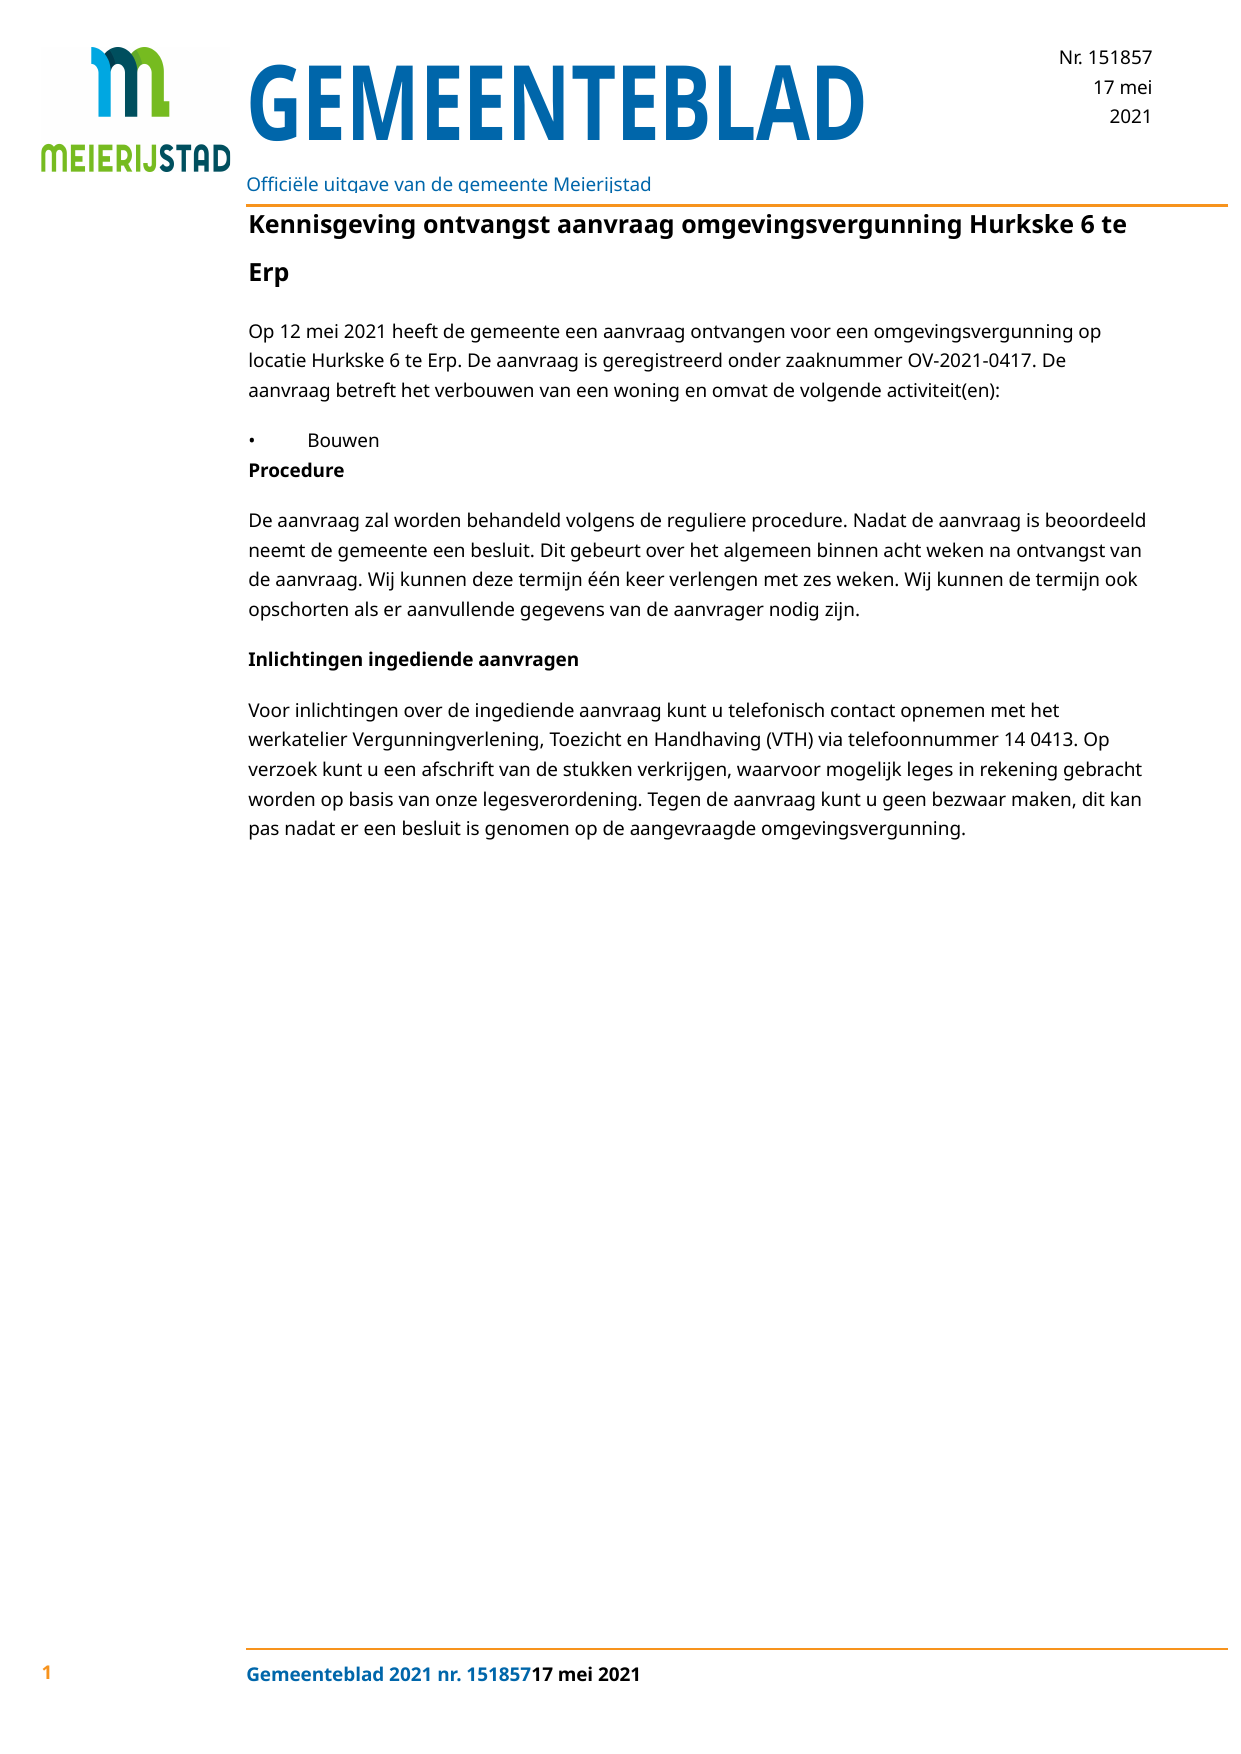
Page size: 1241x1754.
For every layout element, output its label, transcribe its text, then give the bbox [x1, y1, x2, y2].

text De aanvraag zal worden behandeld volgens de reguliere procedure. Nadat de aanvraag is beoordeeld neemt de gemeente een besluit. Dit gebeurt over het algemeen binnen acht weken na ontvangst van de aanvraag. Wij kunnen deze termijn één keer verlengen met zes weken. Wij kunnen de termijn ook opschorten als er aanvullende gegevens van de aanvrager nodig zijn. [248, 507, 1152, 622]
text Kennisgeving ontvangst aanvraag omgevingsvergunning Hurkske 6 te Erp [248, 207, 1152, 288]
text Voor inlichtingen over de ingediende aanvraag kunt u telefonisch contact opnemen met het werkatelier Vergunningverlening, Toezicht en Handhaving (VTH) via telefoonnummer 14 0413. Op verzoek kunt u een afschrift van de stukken verkrijgen, waarvoor mogelijk leges in rekening gebracht worden op basis van onze legesverordening. Tegen de aanvraag kunt u geen bezwaar maken, dit kan pas nadat er een besluit is genomen op de aangevraagde omgevingsvergunning. [248, 697, 1152, 841]
text Procedure [248, 457, 1152, 483]
picture [41, 47, 231, 172]
text Inlichtingen ingediende aanvragen [248, 647, 1152, 672]
text Op 12 mei 2021 heeft de gemeente een aanvraag ontvangen voor een omgevingsvergunning op locatie Hurkske 6 te Erp. De aanvraag is geregistreerd onder zaaknummer OV-2021-0417. De aanvraag betreft het verbouwen van een woning en omvat de volgende activiteit(en): [248, 318, 1152, 403]
list Bouwen [248, 427, 1152, 453]
